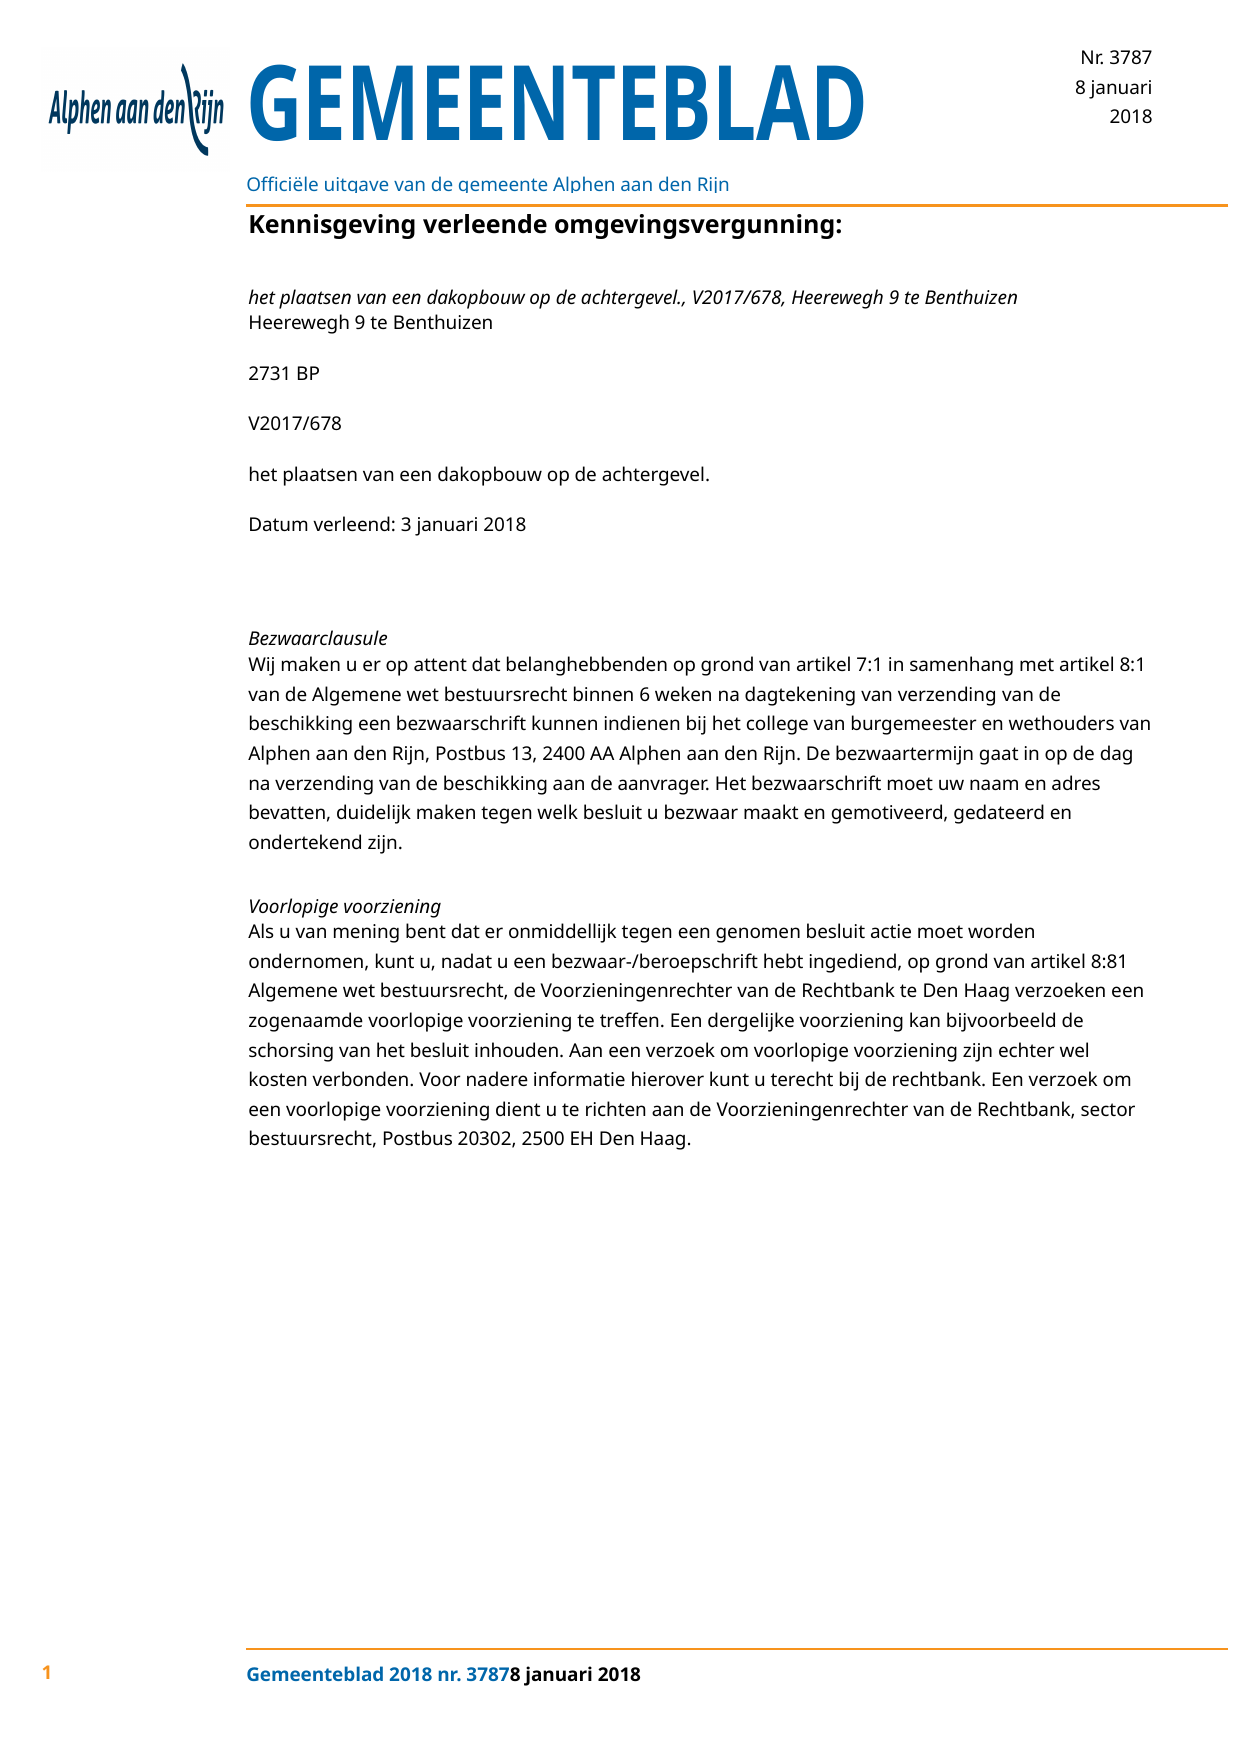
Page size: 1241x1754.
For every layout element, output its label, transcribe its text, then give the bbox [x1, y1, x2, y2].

text Datum verleend: 3 januari 2018 [248, 511, 1152, 537]
picture [41, 47, 231, 172]
text het plaatsen van een dakopbouw op de achtergevel. [248, 461, 1152, 487]
text Heerewegh 9 te Benthuizen [248, 309, 1152, 335]
text het plaatsen van een dakopbouw op de achtergevel., V2017/678, Heerewegh 9 te Benthuizen [248, 284, 1152, 309]
text Bezwaarclausule [248, 626, 1152, 651]
text 2731 BP [248, 360, 1152, 386]
text Kennisgeving verleende omgevingsvergunning: [248, 207, 1152, 241]
text V2017/678 [248, 410, 1152, 436]
text Wij maken u er op attent dat belanghebbenden op grond van artikel 7:1 in samenhang met artikel 8:1 van de Algemene wet bestuursrecht binnen 6 weken na dagtekening van verzending van de beschikking een bezwaarschrift kunnen indienen bij het college van burgemeester en wethouders van Alphen aan den Rijn, Postbus 13, 2400 AA Alphen aan den Rijn. De bezwaartermijn gaat in op de dag na verzending van de beschikking aan de aanvrager. Het bezwaarschrift moet uw naam en adres bevatten, duidelijk maken tegen welk besluit u bezwaar maakt en gemotiveerd, gedateerd en ondertekend zijn. [248, 651, 1152, 854]
text Voorlopige voorziening [248, 893, 1152, 918]
text Als u van mening bent dat er onmiddellijk tegen een genomen besluit actie moet worden ondernomen, kunt u, nadat u een bezwaar-/beroepschrift hebt ingediend, op grond van artikel 8:81 Algemene wet bestuursrecht, de Voorzieningenrechter van de Rechtbank te Den Haag verzoeken een zogenaamde voorlopige voorziening te treffen. Een dergelijke voorziening kan bijvoorbeeld de schorsing van het besluit inhouden. Aan een verzoek om voorlopige voorziening zijn echter wel kosten verbonden. Voor nadere informatie hierover kunt u terecht bij de rechtbank. Een verzoek om een voorlopige voorziening dient u te richten aan de Voorzieningenrechter van de Rechtbank, sector bestuursrecht, Postbus 20302, 2500 EH Den Haag. [248, 918, 1152, 1151]
